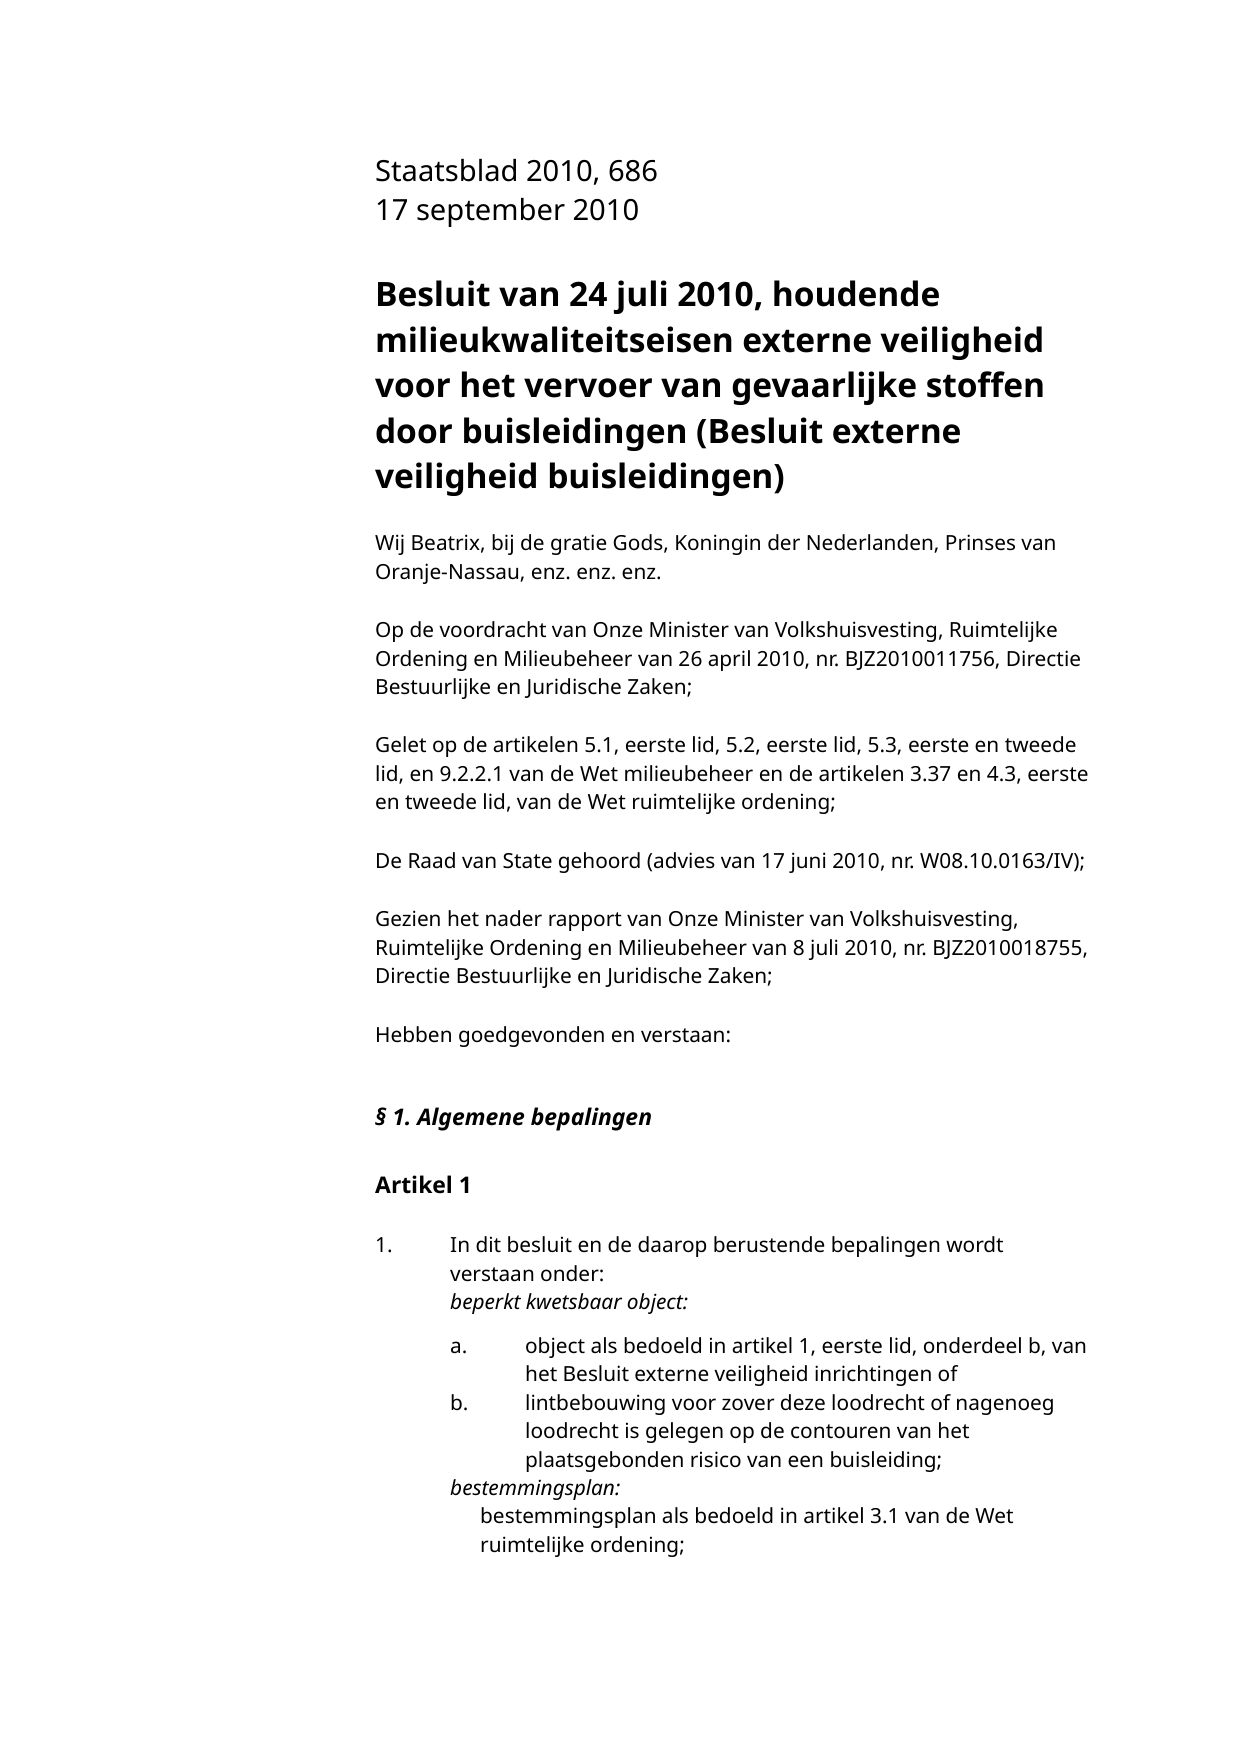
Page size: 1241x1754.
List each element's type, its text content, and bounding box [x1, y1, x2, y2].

text 17 september 2010 [375, 190, 1090, 229]
text Hebben goedgevonden en verstaan: [375, 1020, 1090, 1048]
text Gelet op de artikelen 5.1, eerste lid, 5.2, eerste lid, 5.3, eerste en tweede lid, en 9.2.2.1 van de Wet milieubeheer en de artikelen 3.37 en 4.3, eerste en tweede lid, van de Wet ruimtelijke ordening; [375, 731, 1090, 816]
list In dit besluit en de daarop berustende bepalingen wordt verstaan onder: [375, 1231, 1090, 1287]
text De Raad van State gehoord (advies van 17 juni 2010, nr. W08.10.0163/IV); [375, 846, 1090, 874]
list beperkt kwetsbaar object: [375, 1287, 1090, 1316]
list bestemmingsplan: [375, 1473, 1090, 1502]
text Op de voordracht van Onze Minister van Volkshuisvesting, Ruimtelijke Ordening en Milieubeheer van 26 april 2010, nr. BJZ2010011756, Directie Bestuurlijke en Juridische Zaken; [375, 615, 1090, 701]
subtitle Besluit van 24 juli 2010, houdende milieukwaliteitseisen externe veiligheid voor het vervoer van gevaarlijke stoffen door buisleidingen (Besluit externe veiligheid buisleidingen) [375, 271, 1090, 498]
list lintbebouwing voor zover deze loodrecht of nagenoeg loodrecht is gelegen op de contouren van het plaatsgebonden risico van een buisleiding; [450, 1388, 1090, 1473]
subtitle Artikel 1 [375, 1169, 1090, 1201]
list object als bedoeld in artikel 1, eerste lid, onderdeel b, van het Besluit externe veiligheid inrichtingen of [450, 1331, 1090, 1388]
list bestemmingsplan als bedoeld in artikel 3.1 van de Wet ruimtelijke ordening; [405, 1502, 1090, 1558]
text Gezien het nader rapport van Onze Minister van Volkshuisvesting, Ruimtelijke Ordening en Milieubeheer van 8 juli 2010, nr. BJZ2010018755, Directie Bestuurlijke en Juridische Zaken; [375, 904, 1090, 990]
text Wij Beatrix, bij de gratie Gods, Koningin der Nederlanden, Prinses van Oranje-Nassau, enz. enz. enz. [375, 528, 1090, 585]
text Staatsblad 2010, 686 [375, 150, 1090, 190]
subtitle § 1. Algemene bepalingen [375, 1101, 1090, 1132]
